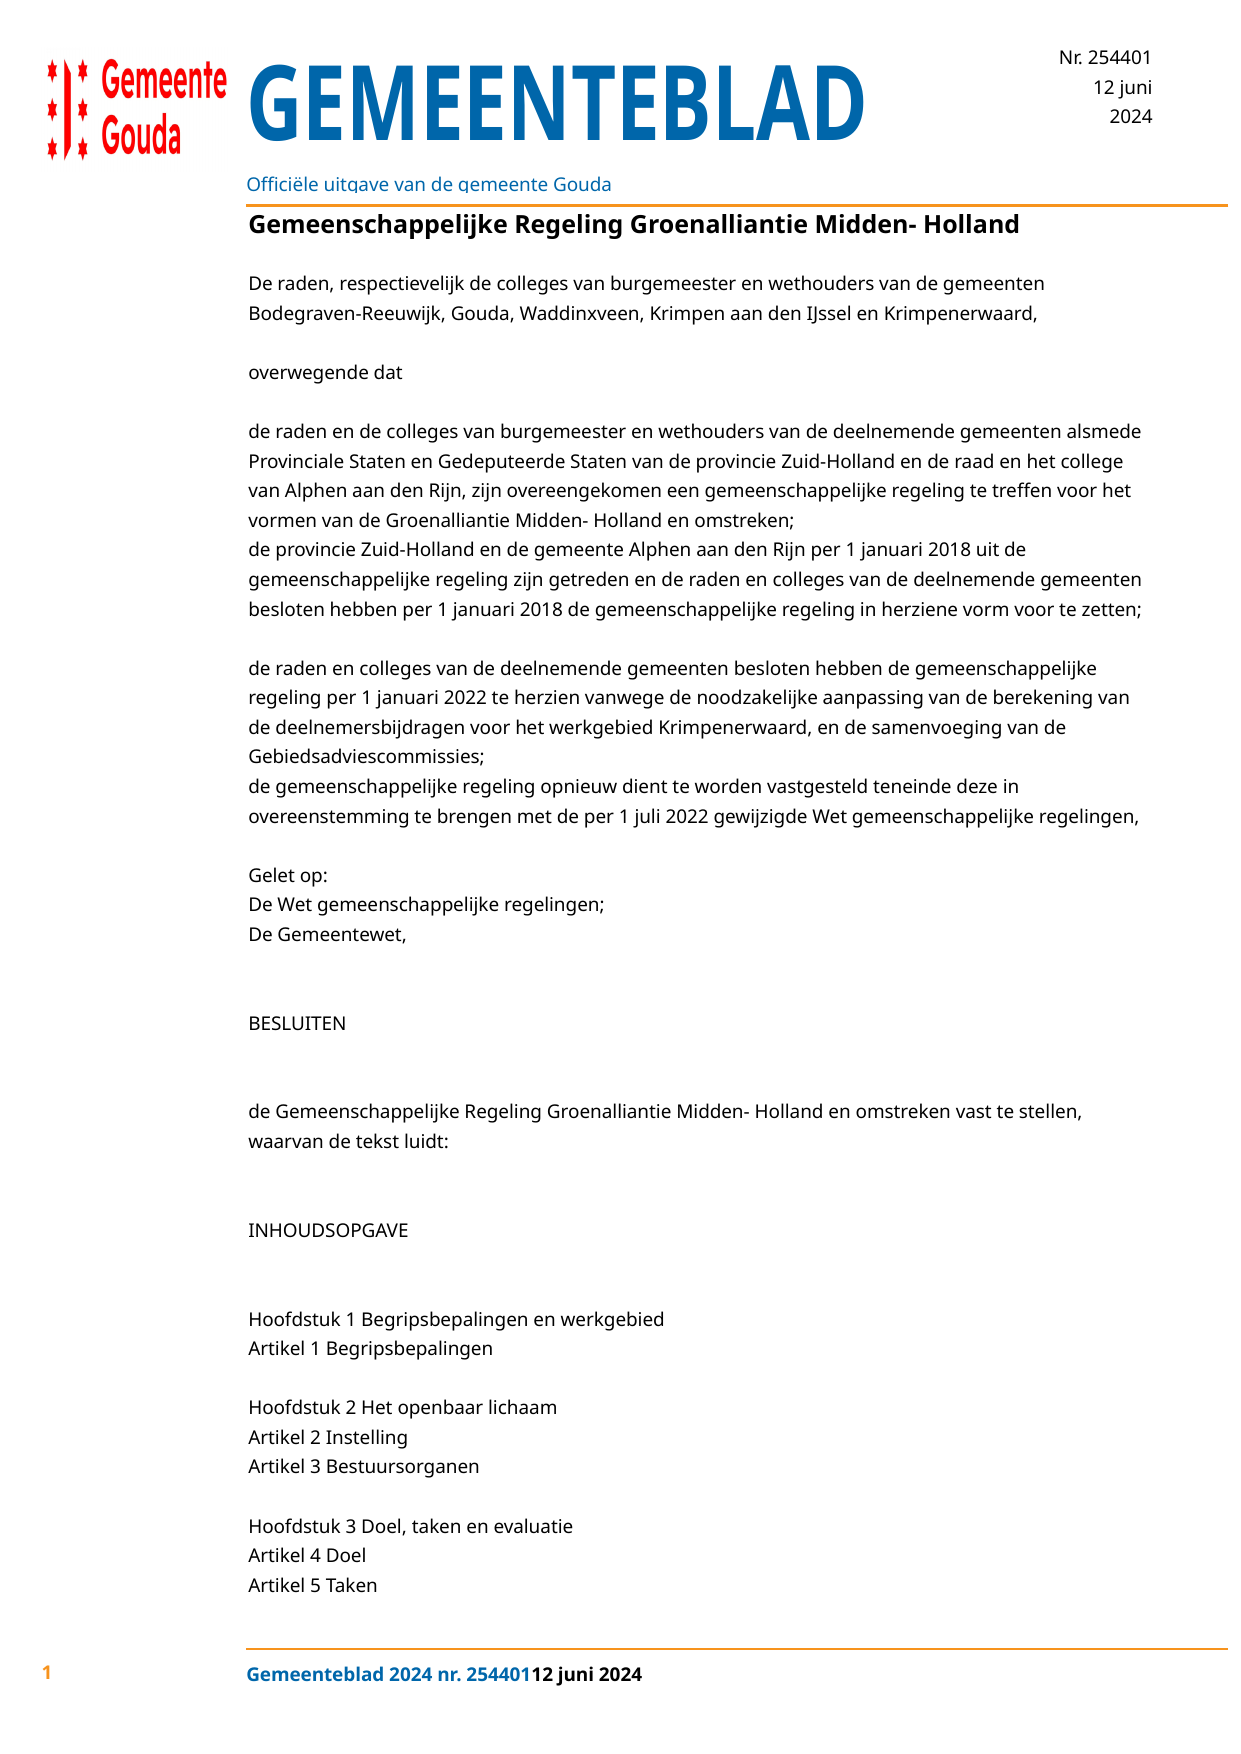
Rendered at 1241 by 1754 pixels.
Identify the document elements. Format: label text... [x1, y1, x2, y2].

text de Gemeenschappelijke Regeling Groenalliantie Midden- Holland en omstreken vast te stellen, waarvan de tekst luidt: [248, 1099, 1152, 1154]
text overwegende dat [248, 359, 1152, 385]
text de provincie Zuid-Holland en de gemeente Alphen aan den Rijn per 1 januari 2018 uit de gemeenschappelijke regeling zijn getreden en de raden en colleges van de deelnemende gemeenten besloten hebben per 1 januari 2018 de gemeenschappelijke regeling in herziene vorm voor te zetten; [248, 537, 1152, 621]
text Gemeenschappelijke Regeling Groenalliantie Midden- Holland [248, 207, 1152, 241]
text Artikel 5 Taken [248, 1572, 1152, 1598]
text Artikel 3 Bestuursorganen [248, 1454, 1152, 1479]
text Artikel 1 Begripsbepalingen [248, 1335, 1152, 1361]
text Artikel 4 Doel [248, 1542, 1152, 1568]
text De raden, respectievelijk de colleges van burgemeester en wethouders van de gemeenten Bodegraven-Reeuwijk, Gouda, Waddinxveen, Krimpen aan den IJssel en Krimpenerwaard, [248, 270, 1152, 326]
text BESLUITEN [248, 1010, 1152, 1036]
text INHOUDSOPGAVE [248, 1217, 1152, 1243]
text de gemeenschappelijke regeling opnieuw dient te worden vastgesteld teneinde deze in overeenstemming te brengen met de per 1 juli 2022 gewijzigde Wet gemeenschappelijke regelingen, [248, 773, 1152, 828]
text Artikel 2 Instelling [248, 1424, 1152, 1450]
text Hoofdstuk 3 Doel, taken en evaluatie [248, 1513, 1152, 1538]
text de raden en colleges van de deelnemende gemeenten besloten hebben de gemeenschappelijke regeling per 1 januari 2022 te herzien vanwege de noodzakelijke aanpassing van de berekening van de deelnemersbijdragen voor het werkgebied Krimpenerwaard, en de samenvoeging van de Gebiedsadviescommissies; [248, 655, 1152, 769]
text Gelet op: [248, 862, 1152, 888]
text Hoofdstuk 1 Begripsbepalingen en werkgebied [248, 1306, 1152, 1331]
text de raden en de colleges van burgemeester en wethouders van de deelnemende gemeenten alsmede Provinciale Staten en Gedeputeerde Staten van de provincie Zuid-Holland en de raad en het college van Alphen aan den Rijn, zijn overeengekomen een gemeenschappelijke regeling te treffen voor het vormen van de Groenalliantie Midden- Holland en omstreken; [248, 418, 1152, 533]
text De Wet gemeenschappelijke regelingen; [248, 892, 1152, 917]
picture [41, 47, 231, 172]
text De Gemeentewet, [248, 921, 1152, 947]
text Hoofdstuk 2 Het openbaar lichaam [248, 1394, 1152, 1420]
